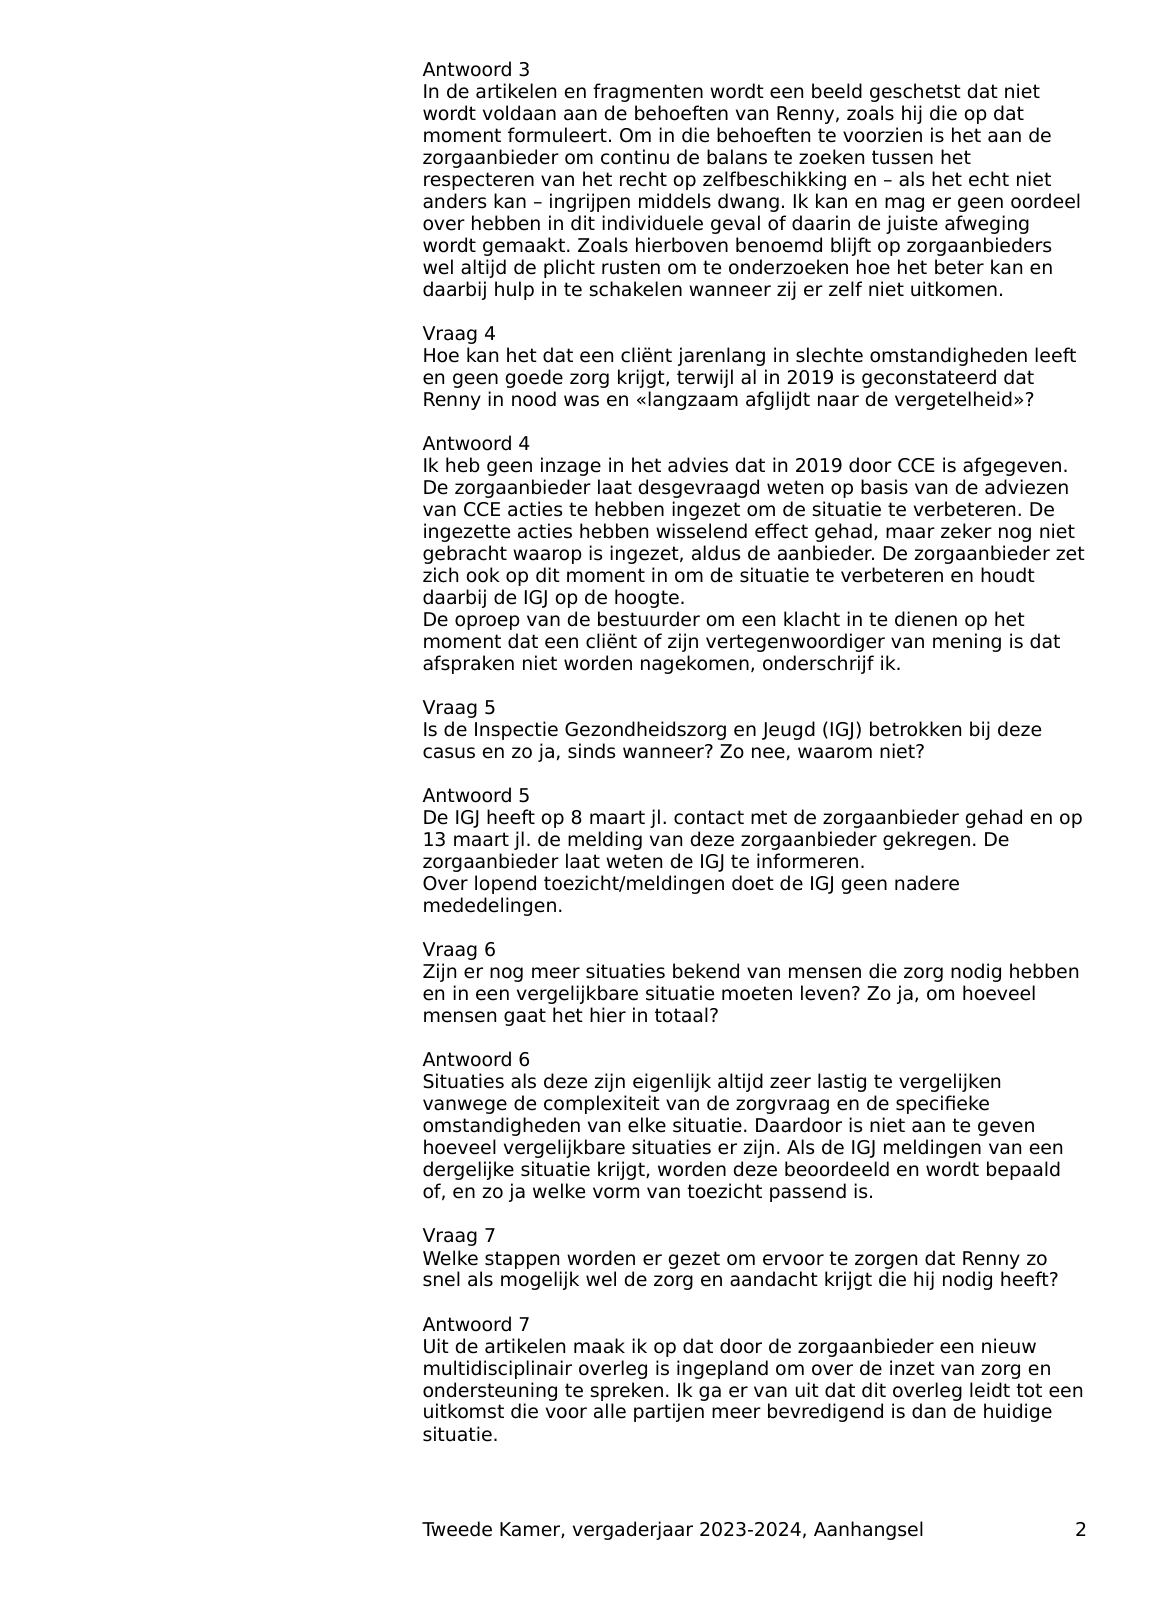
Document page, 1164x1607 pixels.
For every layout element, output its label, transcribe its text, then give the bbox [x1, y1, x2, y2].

text Antwoord 4 [422, 433, 1087, 455]
text Antwoord 7 [422, 1313, 1087, 1336]
text Antwoord 3 [422, 59, 1087, 81]
text Over lopend toezicht/meldingen doet de IGJ geen nadere mededelingen. [422, 873, 1087, 917]
text De IGJ heeft op 8 maart jl. contact met de zorgaanbieder gehad en op 13 maart jl. de melding van deze zorgaanbieder gekregen. De zorgaanbieder laat weten de IGJ te informeren. [422, 807, 1087, 873]
text Vraag 5 [422, 697, 1087, 719]
text In de artikelen en fragmenten wordt een beeld geschetst dat niet wordt voldaan aan de behoeften van Renny, zoals hij die op dat moment formuleert. Om in die behoeften te voorzien is het aan de zorgaanbieder om continu de balans te zoeken tussen het respecteren van het recht op zelfbeschikking en – als het echt niet anders kan – ingrijpen middels dwang. Ik kan en mag er geen oordeel over hebben in dit individuele geval of daarin de juiste afweging wordt gemaakt. Zoals hierboven benoemd blijft op zorgaanbieders wel altijd de plicht rusten om te onderzoeken hoe het beter kan en daarbij hulp in te schakelen wanneer zij er zelf niet uitkomen. [422, 81, 1087, 301]
text Vraag 4 [422, 323, 1087, 345]
text Welke stappen worden er gezet om ervoor te zorgen dat Renny zo snel als mogelijk wel de zorg en aandacht krijgt die hij nodig heeft? [422, 1247, 1087, 1291]
text Antwoord 5 [422, 785, 1087, 807]
text Hoe kan het dat een cliënt jarenlang in slechte omstandigheden leeft en geen goede zorg krijgt, terwijl al in 2019 is geconstateerd dat Renny in nood was en «langzaam afglijdt naar de vergetelheid»? [422, 345, 1087, 411]
text Ik heb geen inzage in het advies dat in 2019 door CCE is afgegeven. De zorgaanbieder laat desgevraagd weten op basis van de adviezen van CCE acties te hebben ingezet om de situatie te verbeteren. De ingezette acties hebben wisselend effect gehad, maar zeker nog niet gebracht waarop is ingezet, aldus de aanbieder. De zorgaanbieder zet zich ook op dit moment in om de situatie te verbeteren en houdt daarbij de IGJ op de hoogte. [422, 455, 1087, 609]
text Situaties als deze zijn eigenlijk altijd zeer lastig te vergelijken vanwege de complexiteit van de zorgvraag en de specifieke omstandigheden van elke situatie. Daardoor is niet aan te geven hoeveel vergelijkbare situaties er zijn. Als de IGJ meldingen van een dergelijke situatie krijgt, worden deze beoordeeld en wordt bepaald of, en zo ja welke vorm van toezicht passend is. [422, 1071, 1087, 1203]
text Uit de artikelen maak ik op dat door de zorgaanbieder een nieuw multidisciplinair overleg is ingepland om over de inzet van zorg en ondersteuning te spreken. Ik ga er van uit dat dit overleg leidt tot een uitkomst die voor alle partijen meer bevredigend is dan de huidige situatie. [422, 1336, 1087, 1445]
text De oproep van de bestuurder om een klacht in te dienen op het moment dat een cliënt of zijn vertegenwoordiger van mening is dat afspraken niet worden nagekomen, onderschrijf ik. [422, 609, 1087, 675]
text Zijn er nog meer situaties bekend van mensen die zorg nodig hebben en in een vergelijkbare situatie moeten leven? Zo ja, om hoeveel mensen gaat het hier in totaal? [422, 961, 1087, 1027]
text Vraag 6 [422, 939, 1087, 961]
text Vraag 7 [422, 1225, 1087, 1247]
text Is de Inspectie Gezondheidszorg en Jeugd (IGJ) betrokken bij deze casus en zo ja, sinds wanneer? Zo nee, waarom niet? [422, 719, 1087, 763]
text Antwoord 6 [422, 1049, 1087, 1071]
